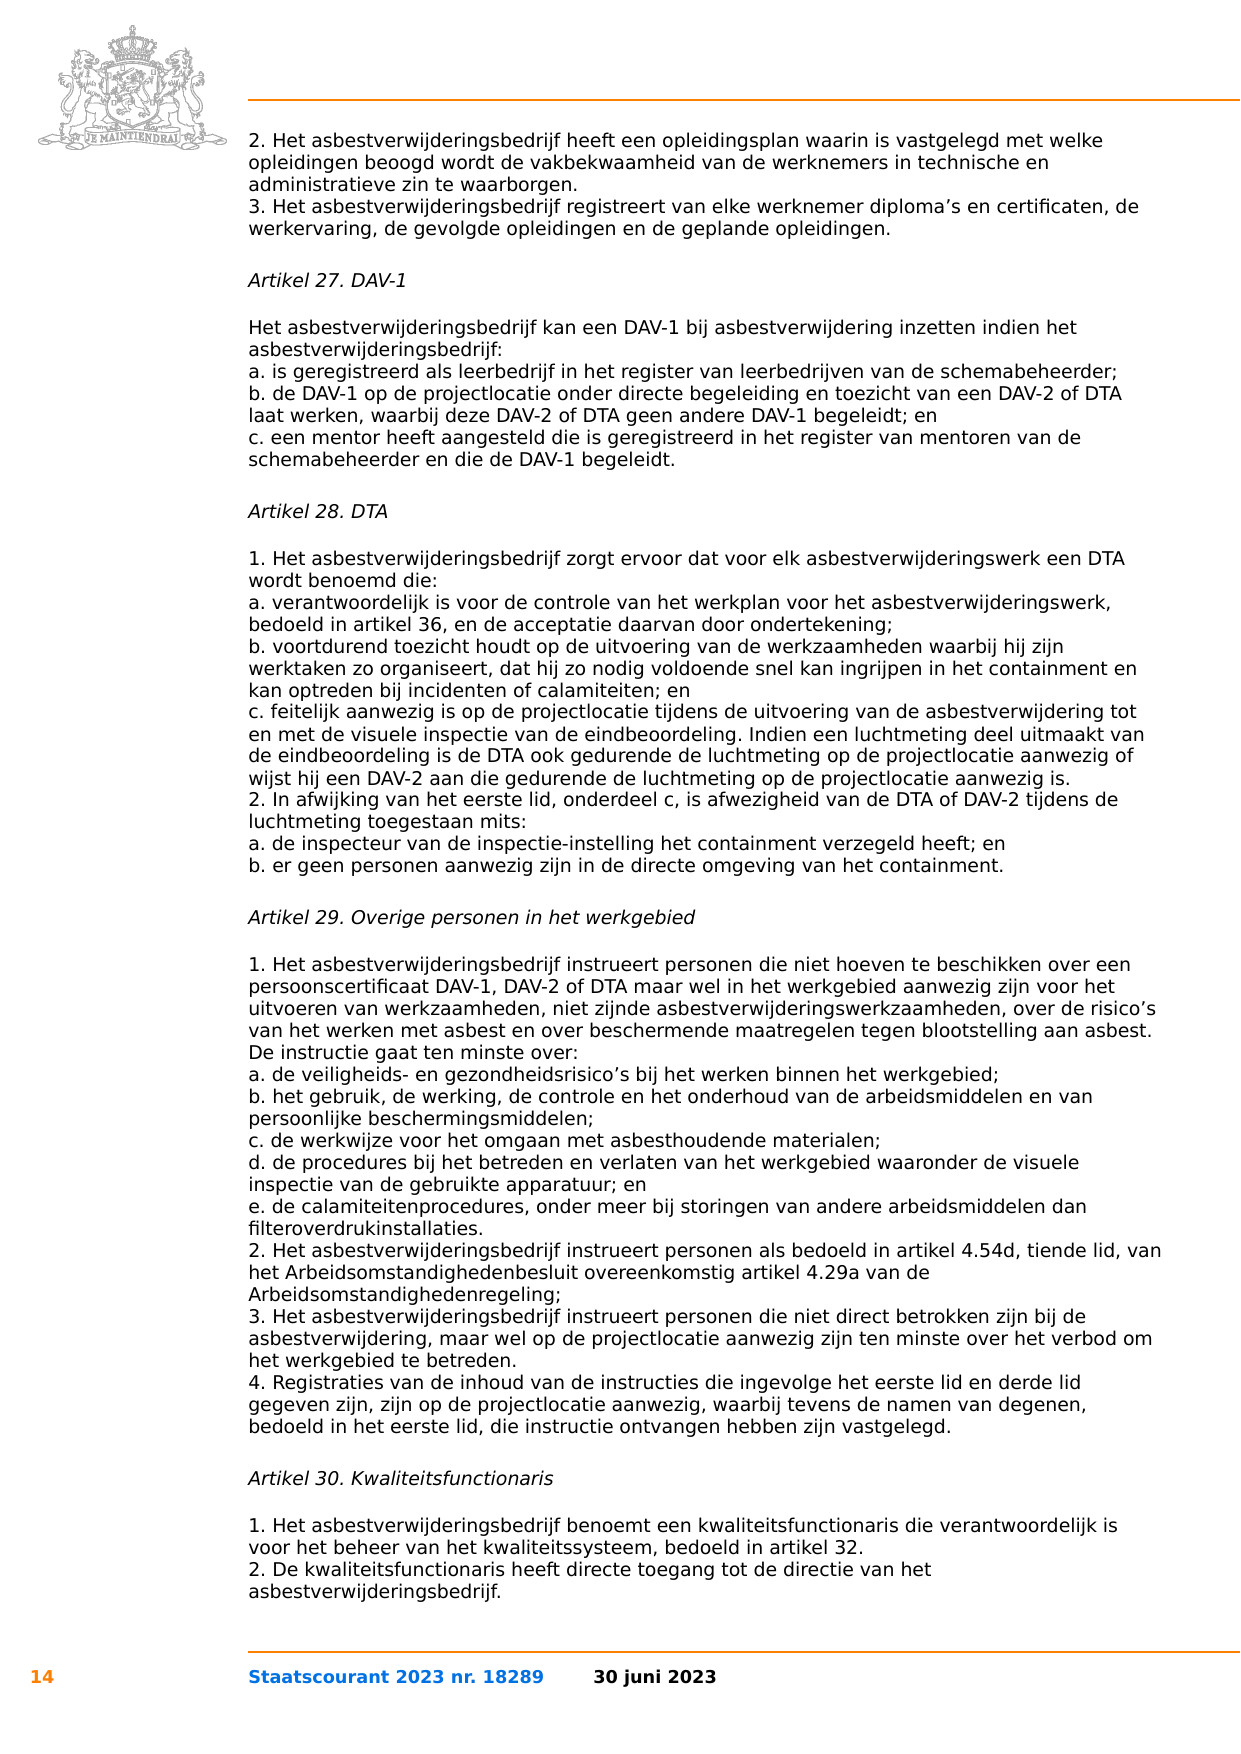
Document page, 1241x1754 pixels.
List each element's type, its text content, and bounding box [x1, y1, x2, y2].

text 1. Het asbestverwijderingsbedrijf instrueert personen die niet hoeven te beschikken over een persoonscertificaat DAV-1, DAV-2 of DTA maar wel in het werkgebied aanwezig zijn voor het uitvoeren van werkzaamheden, niet zijnde asbestverwijderingswerkzaamheden, over de risico’s van het werken met asbest en over beschermende maatregelen tegen blootstelling aan asbest. De instructie gaat ten minste over: [248, 954, 1163, 1064]
text b. de DAV-1 op de projectlocatie onder directe begeleiding en toezicht van een DAV-2 of DTA laat werken, waarbij deze DAV-2 of DTA geen andere DAV-1 begeleidt; en [248, 383, 1163, 427]
text 3. Het asbestverwijderingsbedrijf registreert van elke werknemer diploma’s en certificaten, de werkervaring, de gevolgde opleidingen en de geplande opleidingen. [248, 196, 1163, 240]
text e. de calamiteitenprocedures, onder meer bij storingen van andere arbeidsmiddelen dan filteroverdrukinstallaties. [248, 1196, 1163, 1240]
subtitle Artikel 29. Overige personen in het werkgebied [248, 907, 1163, 929]
text a. de inspecteur van de inspectie-instelling het containment verzegeld heeft; en [248, 833, 1163, 855]
text 1. Het asbestverwijderingsbedrijf zorgt ervoor dat voor elk asbestverwijderingswerk een DTA wordt benoemd die: [248, 548, 1163, 592]
text 2. De kwaliteitsfunctionaris heeft directe toegang tot de directie van het asbestverwijderingsbedrijf. [248, 1559, 1163, 1603]
text a. de veiligheids- en gezondheidsrisico’s bij het werken binnen het werkgebied; [248, 1064, 1163, 1086]
text 2. In afwijking van het eerste lid, onderdeel c, is afwezigheid van de DTA of DAV-2 tijdens de luchtmeting toegestaan mits: [248, 789, 1163, 833]
text 1. Het asbestverwijderingsbedrijf benoemt een kwaliteitsfunctionaris die verantwoordelijk is voor het beheer van het kwaliteitssysteem, bedoeld in artikel 32. [248, 1515, 1163, 1559]
text c. de werkwijze voor het omgaan met asbesthoudende materialen; [248, 1130, 1163, 1152]
text a. verantwoordelijk is voor de controle van het werkplan voor het asbestverwijderingswerk, bedoeld in artikel 36, en de acceptatie daarvan door ondertekening; [248, 592, 1163, 636]
subtitle Artikel 30. Kwaliteitsfunctionaris [248, 1468, 1163, 1490]
text c. een mentor heeft aangesteld die is geregistreerd in het register van mentoren van de schemabeheerder en die de DAV-1 begeleidt. [248, 427, 1163, 471]
subtitle Artikel 27. DAV-1 [248, 270, 1163, 292]
text b. voortdurend toezicht houdt op de uitvoering van de werkzaamheden waarbij hij zijn werktaken zo organiseert, dat hij zo nodig voldoende snel kan ingrijpen in het containment en kan optreden bij incidenten of calamiteiten; en [248, 636, 1163, 701]
text b. het gebruik, de werking, de controle en het onderhoud van de arbeidsmiddelen en van persoonlijke beschermingsmiddelen; [248, 1086, 1163, 1130]
text Het asbestverwijderingsbedrijf kan een DAV-1 bij asbestverwijdering inzetten indien het asbestverwijderingsbedrijf: [248, 317, 1163, 361]
picture [38, 25, 227, 150]
text a. is geregistreerd als leerbedrijf in het register van leerbedrijven van de schemabeheerder; [248, 361, 1163, 383]
text d. de procedures bij het betreden en verlaten van het werkgebied waaronder de visuele inspectie van de gebruikte apparatuur; en [248, 1152, 1163, 1196]
subtitle Artikel 28. DTA [248, 501, 1163, 523]
text 2. Het asbestverwijderingsbedrijf heeft een opleidingsplan waarin is vastgelegd met welke opleidingen beoogd wordt de vakbekwaamheid van de werknemers in technische en administratieve zin te waarborgen. [248, 130, 1163, 196]
text 3. Het asbestverwijderingsbedrijf instrueert personen die niet direct betrokken zijn bij de asbestverwijdering, maar wel op de projectlocatie aanwezig zijn ten minste over het verbod om het werkgebied te betreden. [248, 1306, 1163, 1372]
text b. er geen personen aanwezig zijn in de directe omgeving van het containment. [248, 855, 1163, 877]
text 2. Het asbestverwijderingsbedrijf instrueert personen als bedoeld in artikel 4.54d, tiende lid, van het Arbeidsomstandighedenbesluit overeenkomstig artikel 4.29a van de Arbeidsomstandighedenregeling; [248, 1240, 1163, 1306]
text 4. Registraties van de inhoud van de instructies die ingevolge het eerste lid en derde lid gegeven zijn, zijn op de projectlocatie aanwezig, waarbij tevens de namen van degenen, bedoeld in het eerste lid, die instructie ontvangen hebben zijn vastgelegd. [248, 1372, 1163, 1438]
text c. feitelijk aanwezig is op de projectlocatie tijdens de uitvoering van de asbestverwijdering tot en met de visuele inspectie van de eindbeoordeling. Indien een luchtmeting deel uitmaakt van de eindbeoordeling is de DTA ook gedurende de luchtmeting op de projectlocatie aanwezig of wijst hij een DAV-2 aan die gedurende de luchtmeting op de projectlocatie aanwezig is. [248, 701, 1163, 789]
